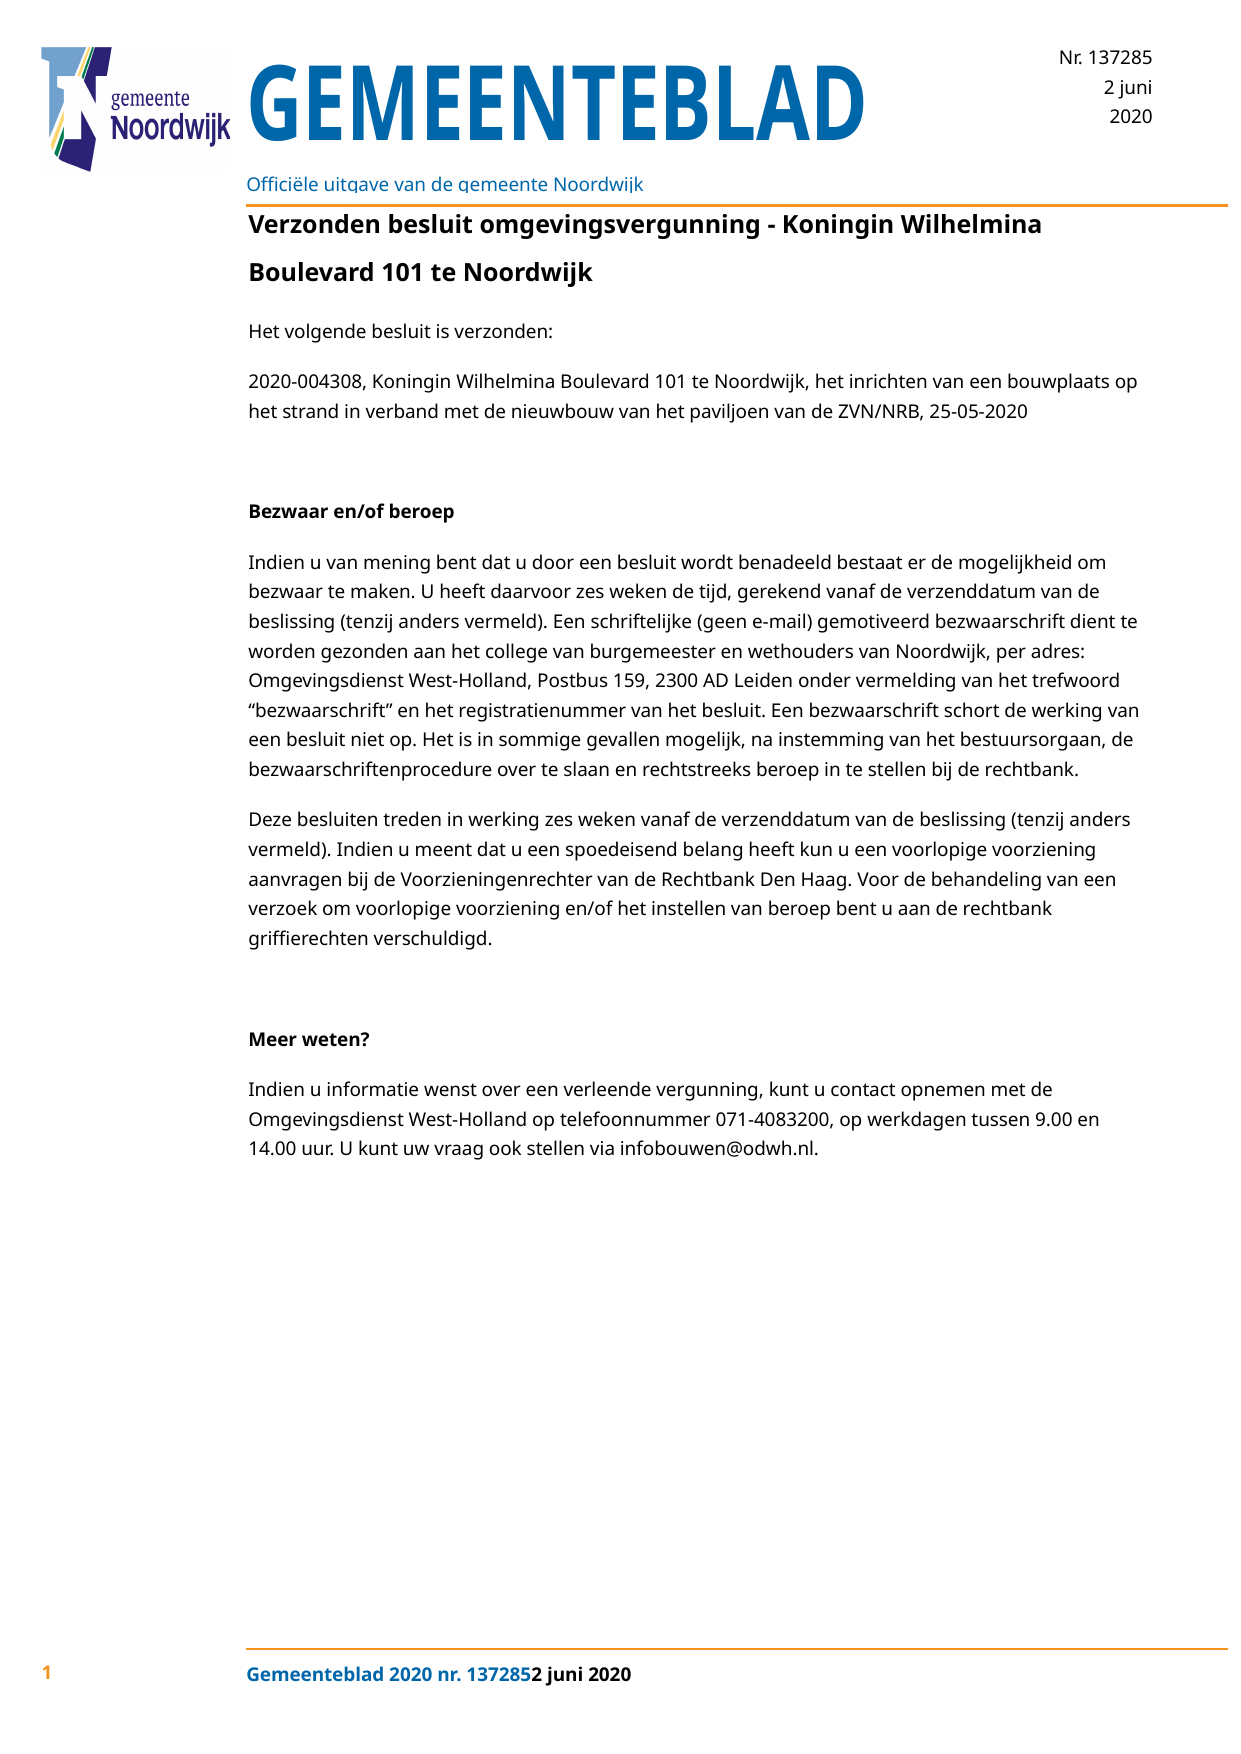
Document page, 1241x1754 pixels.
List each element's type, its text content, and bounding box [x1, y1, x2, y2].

text Het volgende besluit is verzonden: [248, 318, 1152, 344]
text Bezwaar en/of beroep [248, 499, 1152, 524]
text Meer weten? [248, 1026, 1152, 1052]
text 2020-004308, Koningin Wilhelmina Boulevard 101 te Noordwijk, het inrichten van een bouwplaats op het strand in verband met de nieuwbouw van het paviljoen van de ZVN/NRB, 25-05-2020 [248, 368, 1152, 424]
text Verzonden besluit omgevingsvergunning - Koningin Wilhelmina Boulevard 101 te Noordwijk [248, 207, 1152, 288]
text Indien u informatie wenst over een verleende vergunning, kunt u contact opnemen met de Omgevingsdienst West-Holland op telefoonnummer 071-4083200, op werkdagen tussen 9.00 en 14.00 uur. U kunt uw vraag ook stellen via infobouwen@odwh.nl. [248, 1076, 1152, 1161]
text Deze besluiten treden in werking zes weken vanaf de verzenddatum van de beslissing (tenzij anders vermeld). Indien u meent dat u een spoedeisend belang heeft kun u een voorlopige voorziening aanvragen bij de Voorzieningenrechter van de Rechtbank Den Haag. Voor de behandeling van een verzoek om voorlopige voorziening en/of het instellen van beroep bent u aan de rechtbank griffierechten verschuldigd. [248, 807, 1152, 951]
text Indien u van mening bent dat u door een besluit wordt benadeeld bestaat er de mogelijkheid om bezwaar te maken. U heeft daarvoor zes weken de tijd, gerekend vanaf de verzenddatum van de beslissing (tenzij anders vermeld). Een schriftelijke (geen e-mail) gemotiveerd bezwaarschrift dient te worden gezonden aan het college van burgemeester en wethouders van Noordwijk, per adres: Omgevingsdienst West-Holland, Postbus 159, 2300 AD Leiden onder vermelding van het trefwoord “bezwaarschrift” en het registratienummer van het besluit. Een bezwaarschrift schort de werking van een besluit niet op. Het is in sommige gevallen mogelijk, na instemming van het bestuursorgaan, de bezwaarschriftenprocedure over te slaan en rechtstreeks beroep in te stellen bij de rechtbank. [248, 549, 1152, 782]
picture [41, 47, 231, 172]
